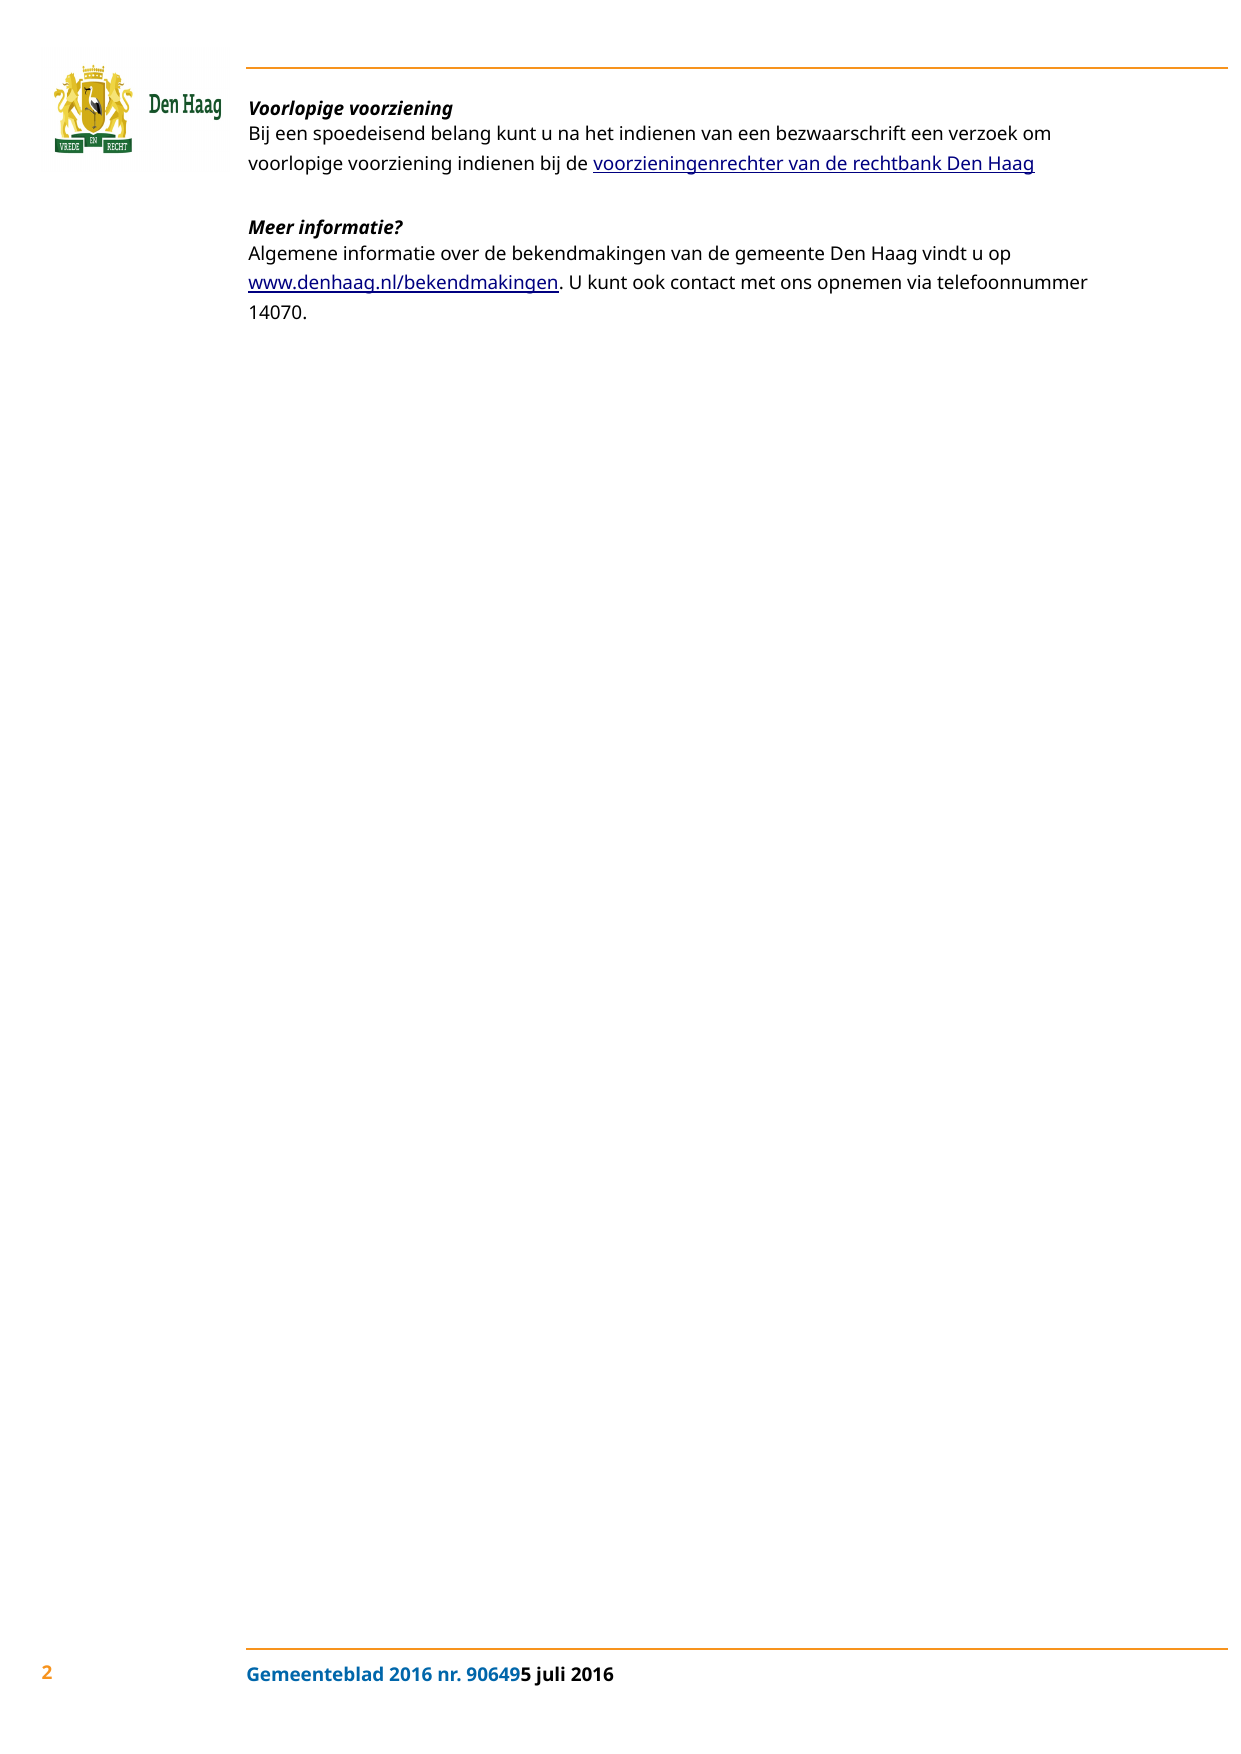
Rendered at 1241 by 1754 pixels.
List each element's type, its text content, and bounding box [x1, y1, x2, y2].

text Voorlopige voorziening [248, 95, 1152, 121]
picture [41, 47, 231, 172]
text Bij een spoedeisend belang kunt u na het indienen van een bezwaarschrift een verzoek om voorlopige voorziening indienen bij de voorzieningenrechter van de rechtbank Den Haag [248, 121, 1152, 176]
text Algemene informatie over de bekendmakingen van de gemeente Den Haag vindt u op www.denhaag.nl/bekendmakingen. U kunt ook contact met ons opnemen via telefoonnummer 14070. [248, 240, 1152, 325]
text Meer informatie? [248, 214, 1152, 240]
